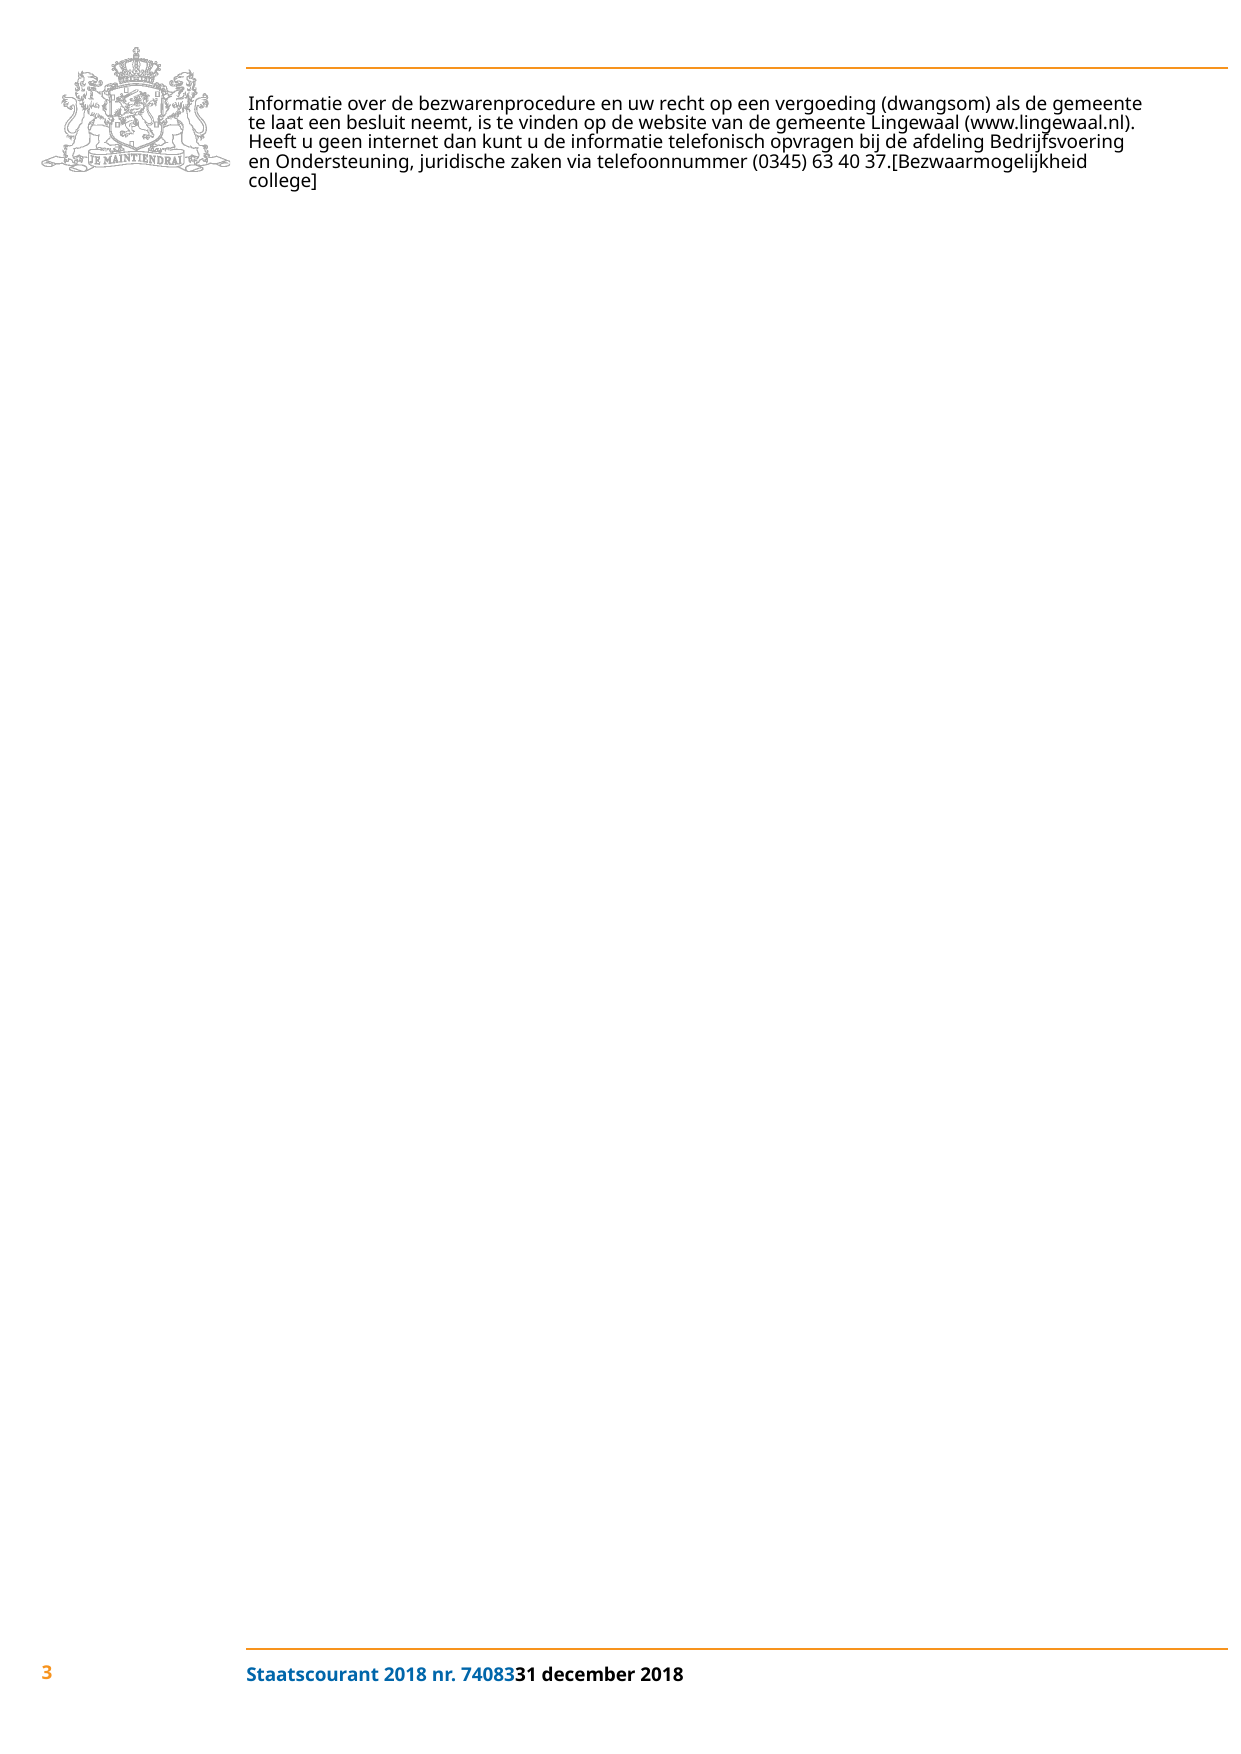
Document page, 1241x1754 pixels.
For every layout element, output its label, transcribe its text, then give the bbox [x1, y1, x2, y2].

picture [41, 47, 231, 172]
text Informatie over de bezwarenprocedure en uw recht op een vergoeding (dwangsom) als de gemeente te laat een besluit neemt, is te vinden op de website van de gemeente Lingewaal (www.lingewaal.nl). Heeft u geen internet dan kunt u de informatie telefonisch opvragen bij de afdeling Bedrijfsvoering en Ondersteuning, juridische zaken via telefoonnummer (0345) 63 40 37.[Bezwaarmogelijkheid college] [248, 95, 1152, 191]
